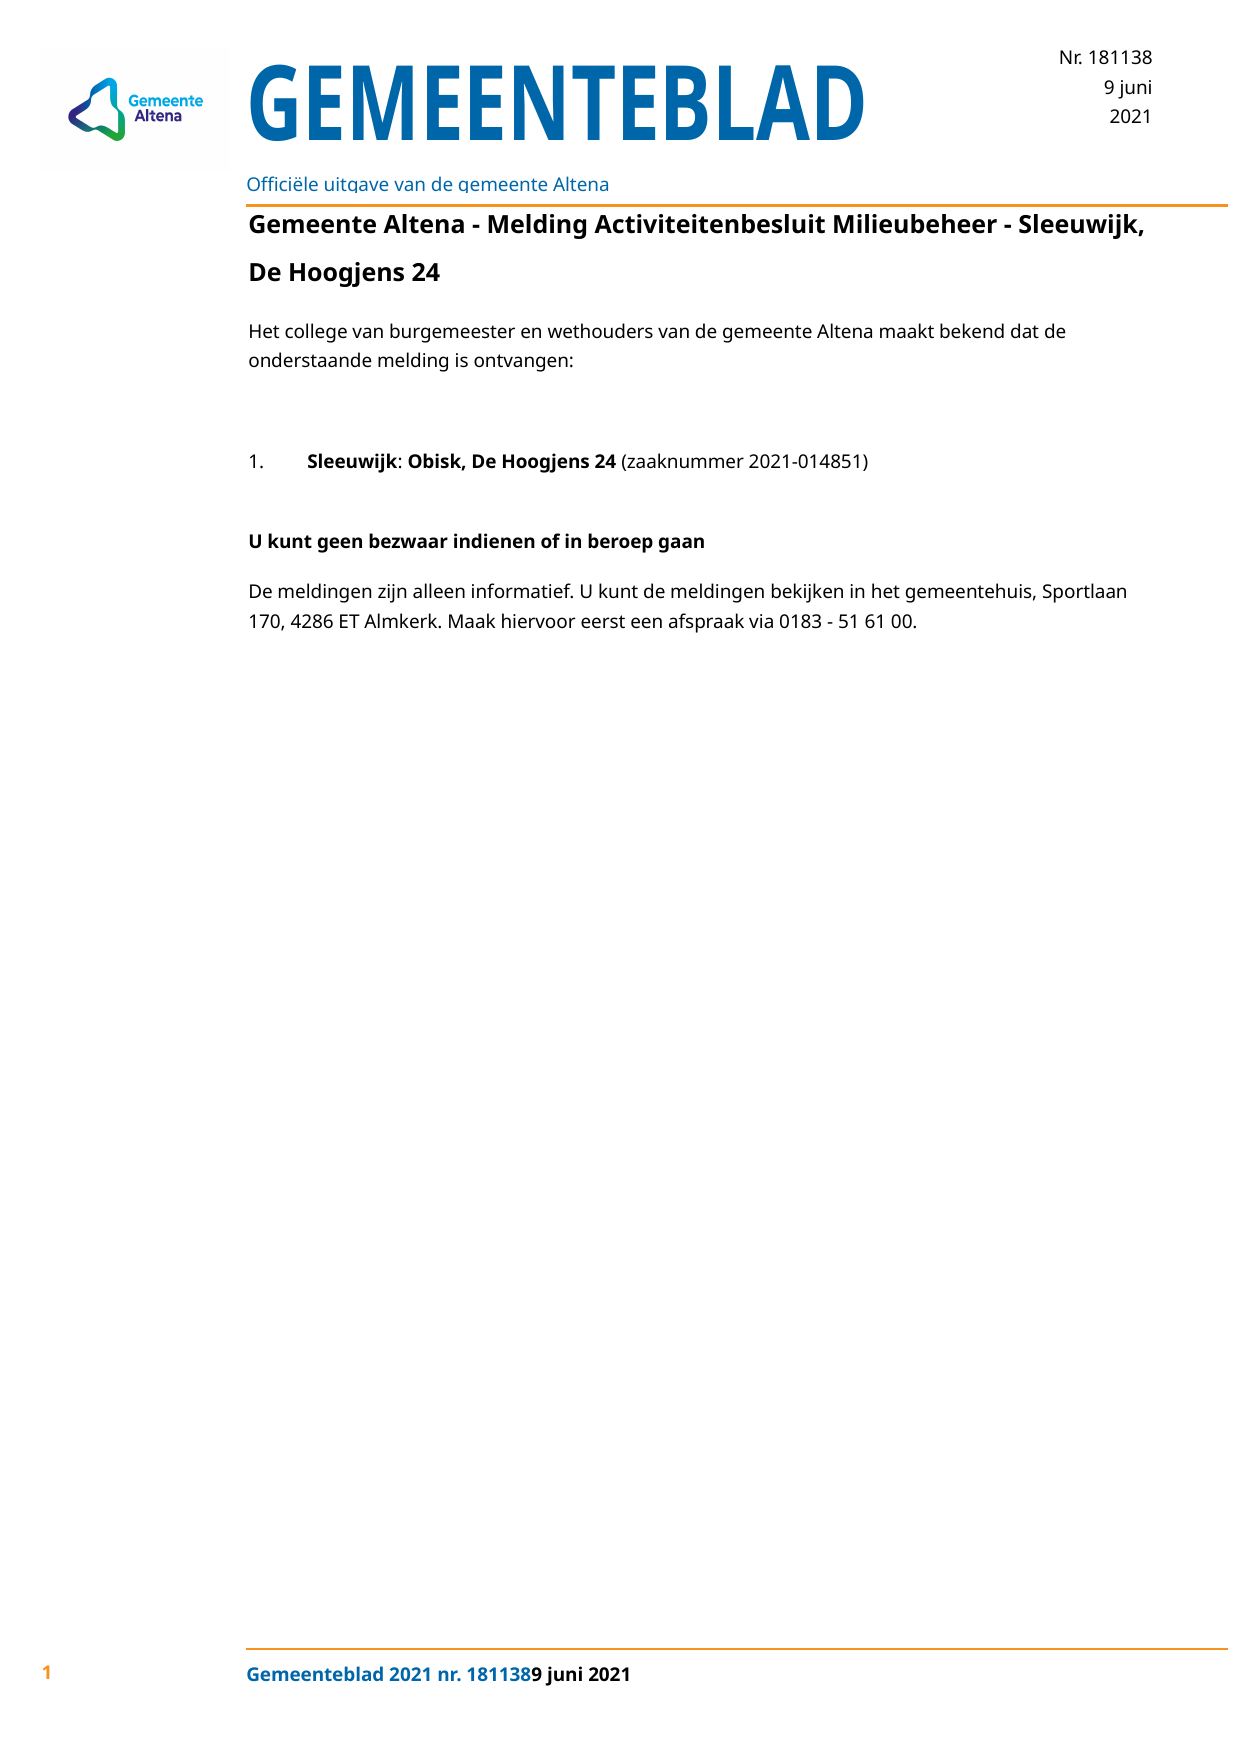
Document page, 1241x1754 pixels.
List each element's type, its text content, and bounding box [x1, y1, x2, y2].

text Gemeente Altena - Melding Activiteitenbesluit Milieubeheer - Sleeuwijk, De Hoogjens 24 [248, 207, 1152, 288]
picture [41, 47, 231, 172]
text U kunt geen bezwaar indienen of in beroep gaan [248, 528, 1152, 554]
list Sleeuwijk: Obisk, De Hoogjens 24 (zaaknummer 2021-014851) [248, 448, 1152, 474]
text De meldingen zijn alleen informatief. U kunt de meldingen bekijken in het gemeentehuis, Sportlaan 170, 4286 ET Almkerk. Maak hiervoor eerst een afspraak via 0183 - 51 61 00. [248, 579, 1152, 634]
text Het college van burgemeester en wethouders van de gemeente Altena maakt bekend dat de onderstaande melding is ontvangen: [248, 318, 1152, 373]
